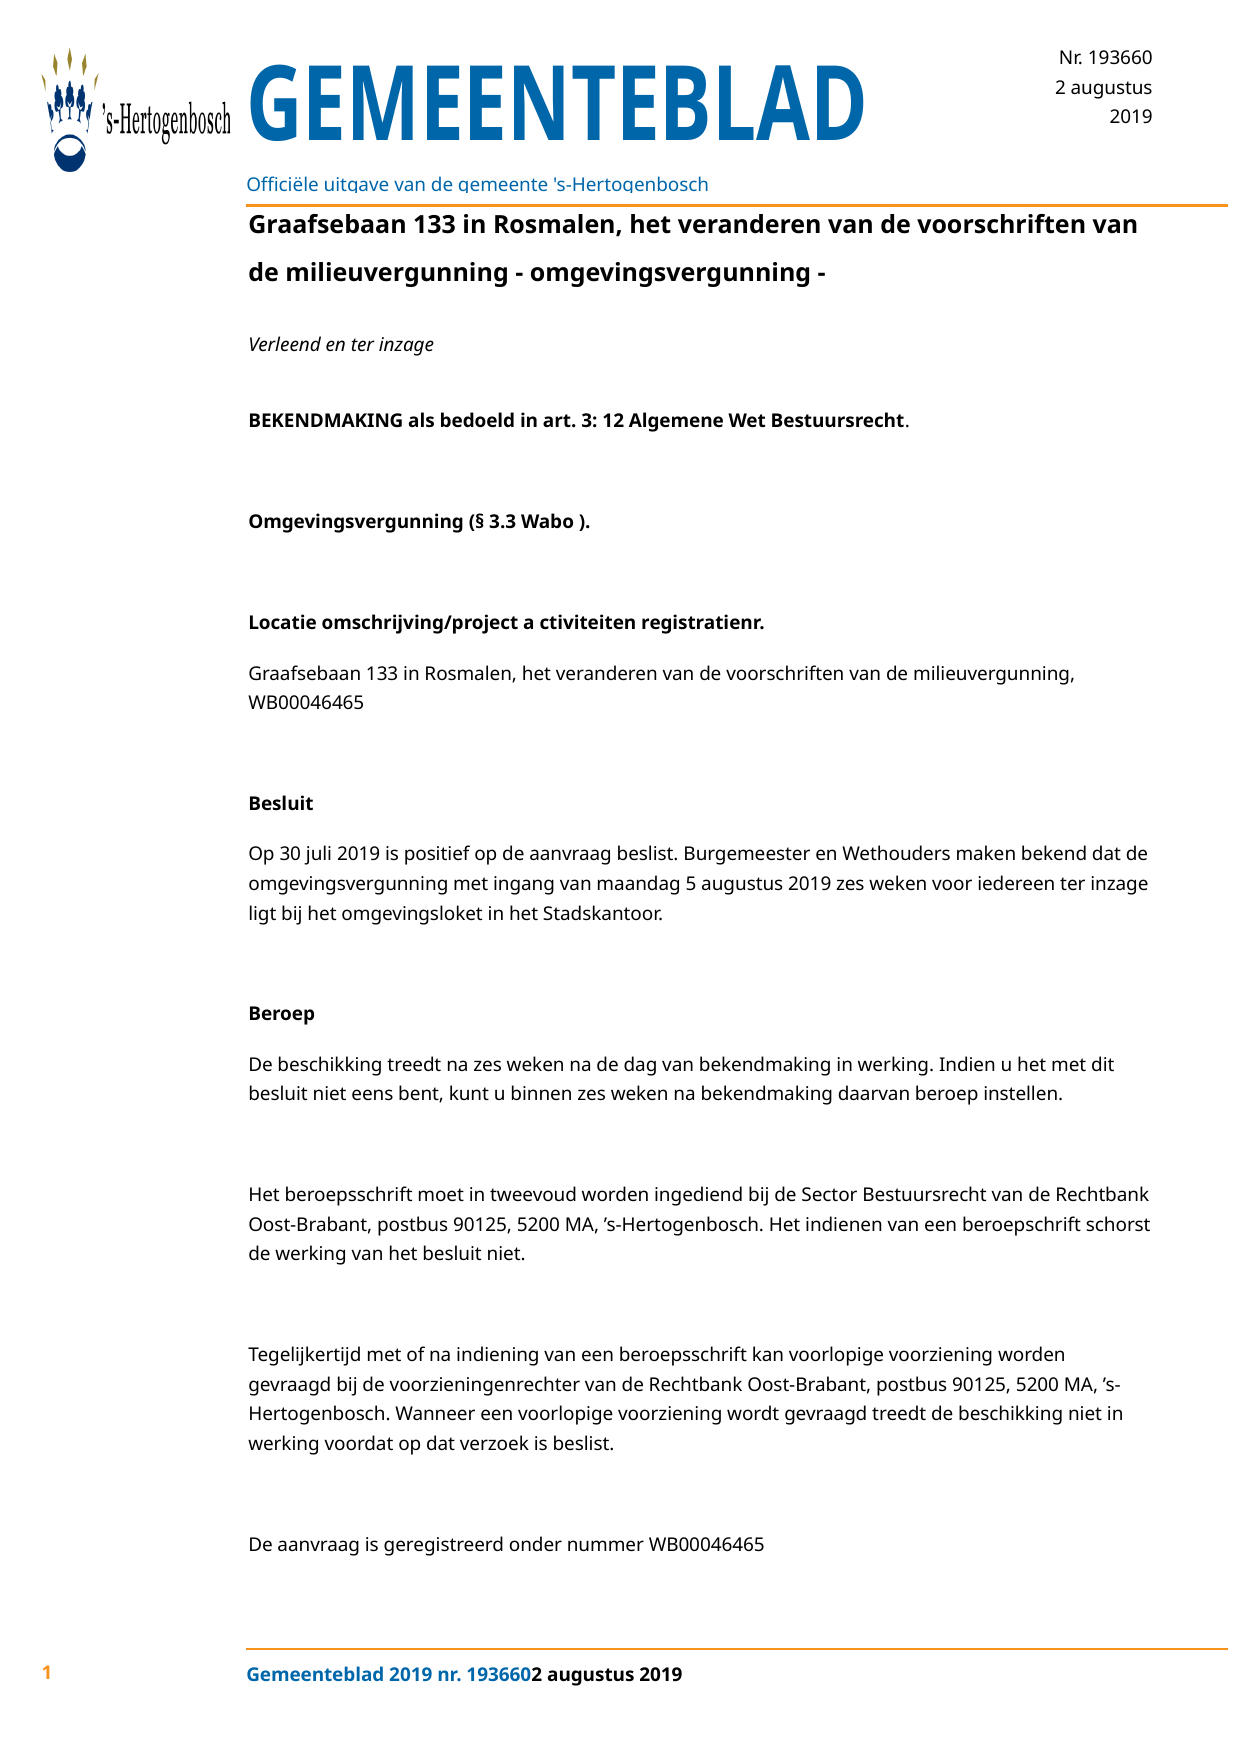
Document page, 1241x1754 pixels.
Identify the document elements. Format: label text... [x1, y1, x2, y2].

text Omgevingsvergunning (§ 3.3 Wabo ). [248, 508, 1152, 534]
text Besluit [248, 790, 1152, 816]
text Op 30 juli 2019 is positief op de aanvraag beslist. Burgemeester en Wethouders maken bekend dat de omgevingsvergunning met ingang van maandag 5 augustus 2019 zes weken voor iedereen ter inzage ligt bij het omgevingsloket in het Stadskantoor. [248, 841, 1152, 925]
text Graafsebaan 133 in Rosmalen, het veranderen van de voorschriften van de milieuvergunning, WB00046465 [248, 660, 1152, 715]
text Graafsebaan 133 in Rosmalen, het veranderen van de voorschriften van de milieuvergunning - omgevingsvergunning - [248, 207, 1152, 288]
text Verleend en ter inzage [248, 331, 1152, 357]
text De aanvraag is geregistreerd onder nummer WB00046465 [248, 1531, 1152, 1557]
text Het beroepsschrift moet in tweevoud worden ingediend bij de Sector Bestuursrecht van de Rechtbank Oost-Brabant, postbus 90125, 5200 MA, ’s-Hertogenbosch. Het indienen van een beroepschrift schorst de werking van het besluit niet. [248, 1181, 1152, 1266]
text Beroep [248, 1001, 1152, 1026]
text De beschikking treedt na zes weken na de dag van bekendmaking in werking. Indien u het met dit besluit niet eens bent, kunt u binnen zes weken na bekendmaking daarvan beroep instellen. [248, 1051, 1152, 1106]
text BEKENDMAKING als bedoeld in art. 3: 12 Algemene Wet Bestuursrecht. [248, 408, 1152, 433]
picture [41, 47, 231, 172]
text Tegelijkertijd met of na indiening van een beroepsschrift kan voorlopige voorziening worden gevraagd bij de voorzieningenrechter van de Rechtbank Oost-Brabant, postbus 90125, 5200 MA, ’s-Hertogenbosch. Wanneer een voorlopige voorziening wordt gevraagd treedt de beschikking niet in werking voordat op dat verzoek is beslist. [248, 1341, 1152, 1456]
text Locatie omschrijving/project a ctiviteiten registratienr. [248, 609, 1152, 635]
